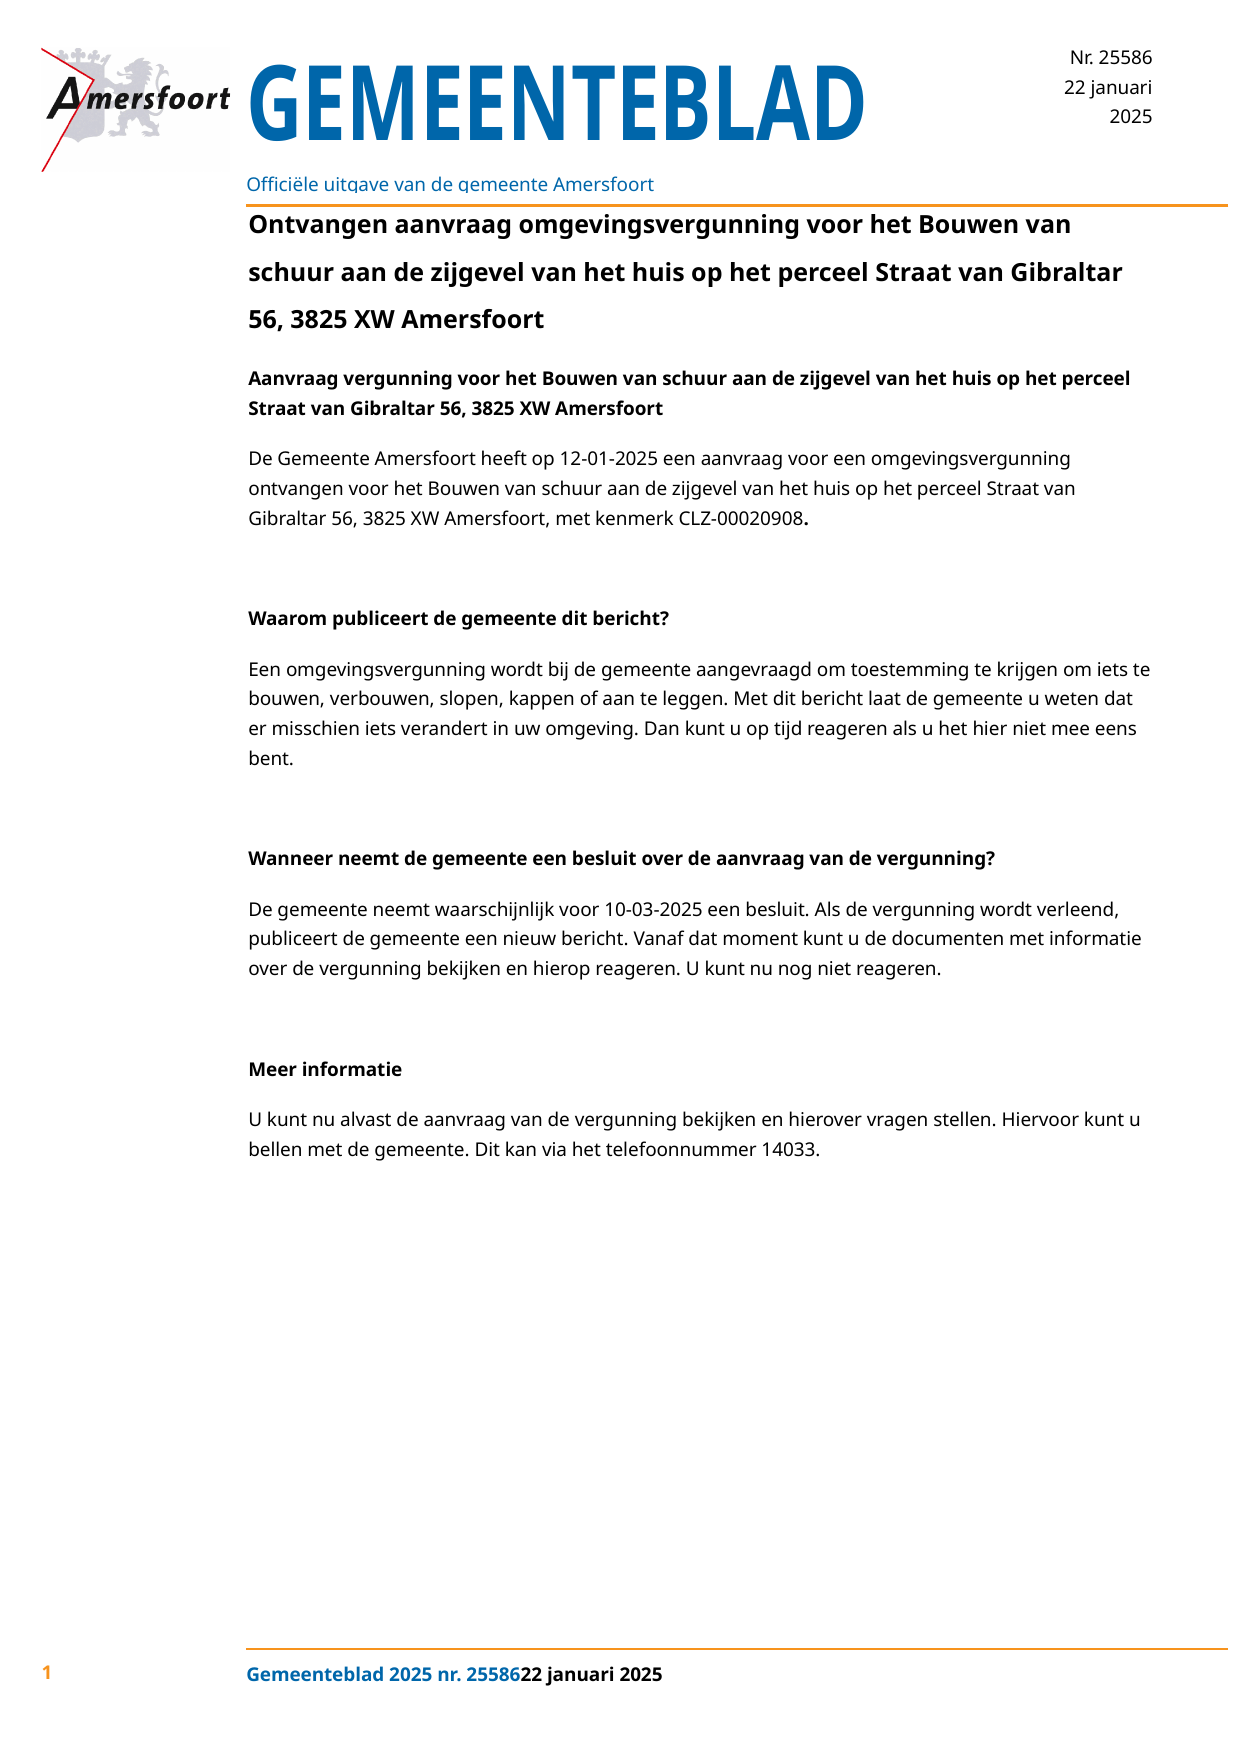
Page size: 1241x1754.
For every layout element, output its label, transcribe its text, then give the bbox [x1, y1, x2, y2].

text Waarom publiceert de gemeente dit bericht? [248, 606, 1152, 631]
text U kunt nu alvast de aanvraag van de vergunning bekijken en hierover vragen stellen. Hiervoor kunt u bellen met de gemeente. Dit kan via het telefoonnummer 14033. [248, 1106, 1152, 1162]
text De Gemeente Amersfoort heeft op 12-01-2025 een aanvraag voor een omgevingsvergunning ontvangen voor het Bouwen van schuur aan de zijgevel van het huis op het perceel Straat van Gibraltar 56, 3825 XW Amersfoort, met kenmerk CLZ-00020908. [248, 446, 1152, 530]
text Ontvangen aanvraag omgevingsvergunning voor het Bouwen van schuur aan de zijgevel van het huis op het perceel Straat van Gibraltar 56, 3825 XW Amersfoort [248, 207, 1152, 336]
text Meer informatie [248, 1056, 1152, 1082]
text De gemeente neemt waarschijnlijk voor 10-03-2025 een besluit. Als de vergunning wordt verleend, publiceert de gemeente een nieuw bericht. Vanaf dat moment kunt u de documenten met informatie over de vergunning bekijken en hierop reageren. U kunt nu nog niet reageren. [248, 896, 1152, 981]
picture [41, 47, 231, 172]
text Wanneer neemt de gemeente een besluit over de aanvraag van de vergunning? [248, 846, 1152, 871]
text Aanvraag vergunning voor het Bouwen van schuur aan de zijgevel van het huis op het perceel Straat van Gibraltar 56, 3825 XW Amersfoort [248, 366, 1152, 421]
text Een omgevingsvergunning wordt bij de gemeente aangevraagd om toestemming te krijgen om iets te bouwen, verbouwen, slopen, kappen of aan te leggen. Met dit bericht laat de gemeente u weten dat er misschien iets verandert in uw omgeving. Dan kunt u op tijd reageren als u het hier niet mee eens bent. [248, 656, 1152, 770]
